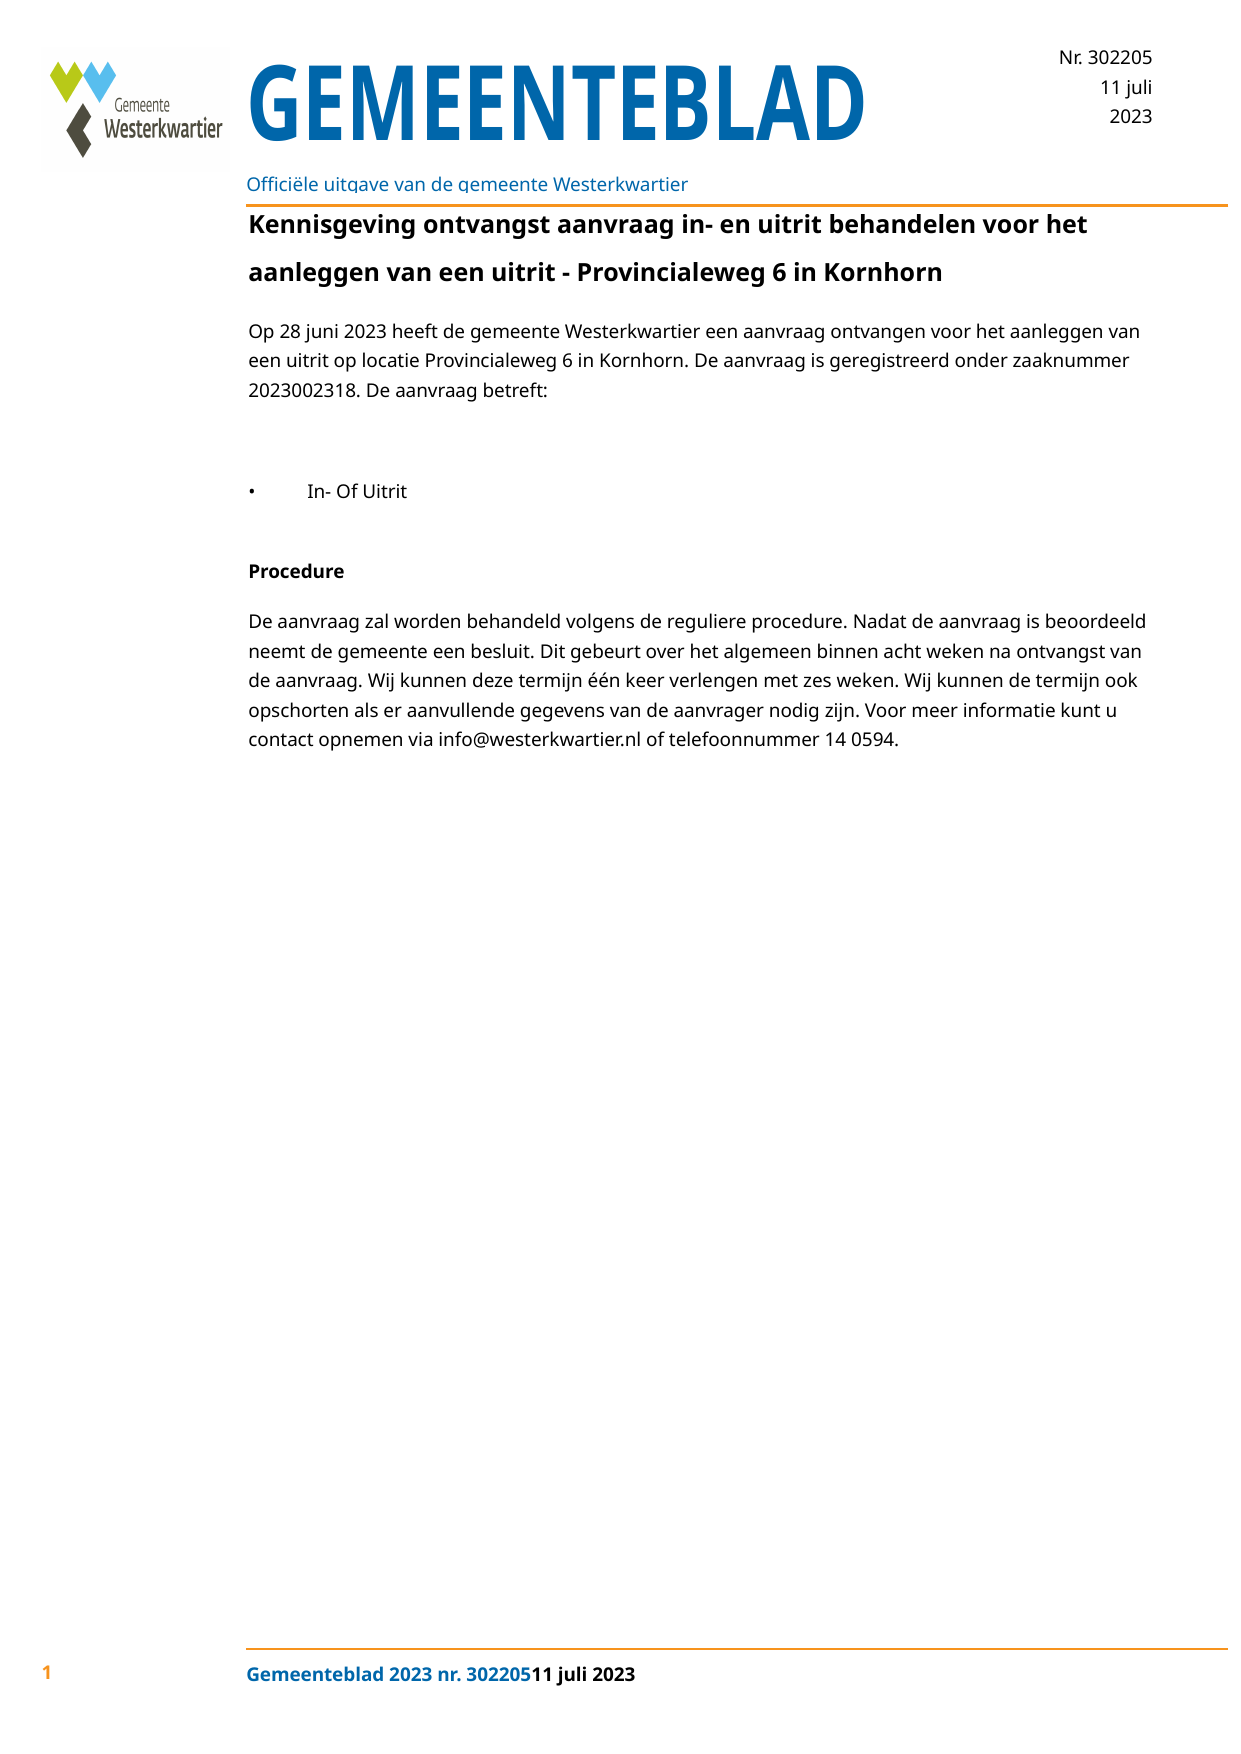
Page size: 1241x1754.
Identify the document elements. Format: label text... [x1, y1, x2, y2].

text Op 28 juni 2023 heeft de gemeente Westerkwartier een aanvraag ontvangen voor het aanleggen van een uitrit op locatie Provincialeweg 6 in Kornhorn. De aanvraag is geregistreerd onder zaaknummer 2023002318. De aanvraag betreft: [248, 318, 1152, 403]
picture [41, 47, 231, 172]
text De aanvraag zal worden behandeld volgens de reguliere procedure. Nadat de aanvraag is beoordeeld neemt de gemeente een besluit. Dit gebeurt over het algemeen binnen acht weken na ontvangst van de aanvraag. Wij kunnen deze termijn één keer verlengen met zes weken. Wij kunnen de termijn ook opschorten als er aanvullende gegevens van de aanvrager nodig zijn. Voor meer informatie kunt u contact opnemen via info@westerkwartier.nl of telefoonnummer 14 0594. [248, 608, 1152, 752]
text Procedure [248, 558, 1152, 584]
text Kennisgeving ontvangst aanvraag in- en uitrit behandelen voor het aanleggen van een uitrit - Provincialeweg 6 in Kornhorn [248, 207, 1152, 288]
list In- Of Uitrit [248, 478, 1152, 504]
